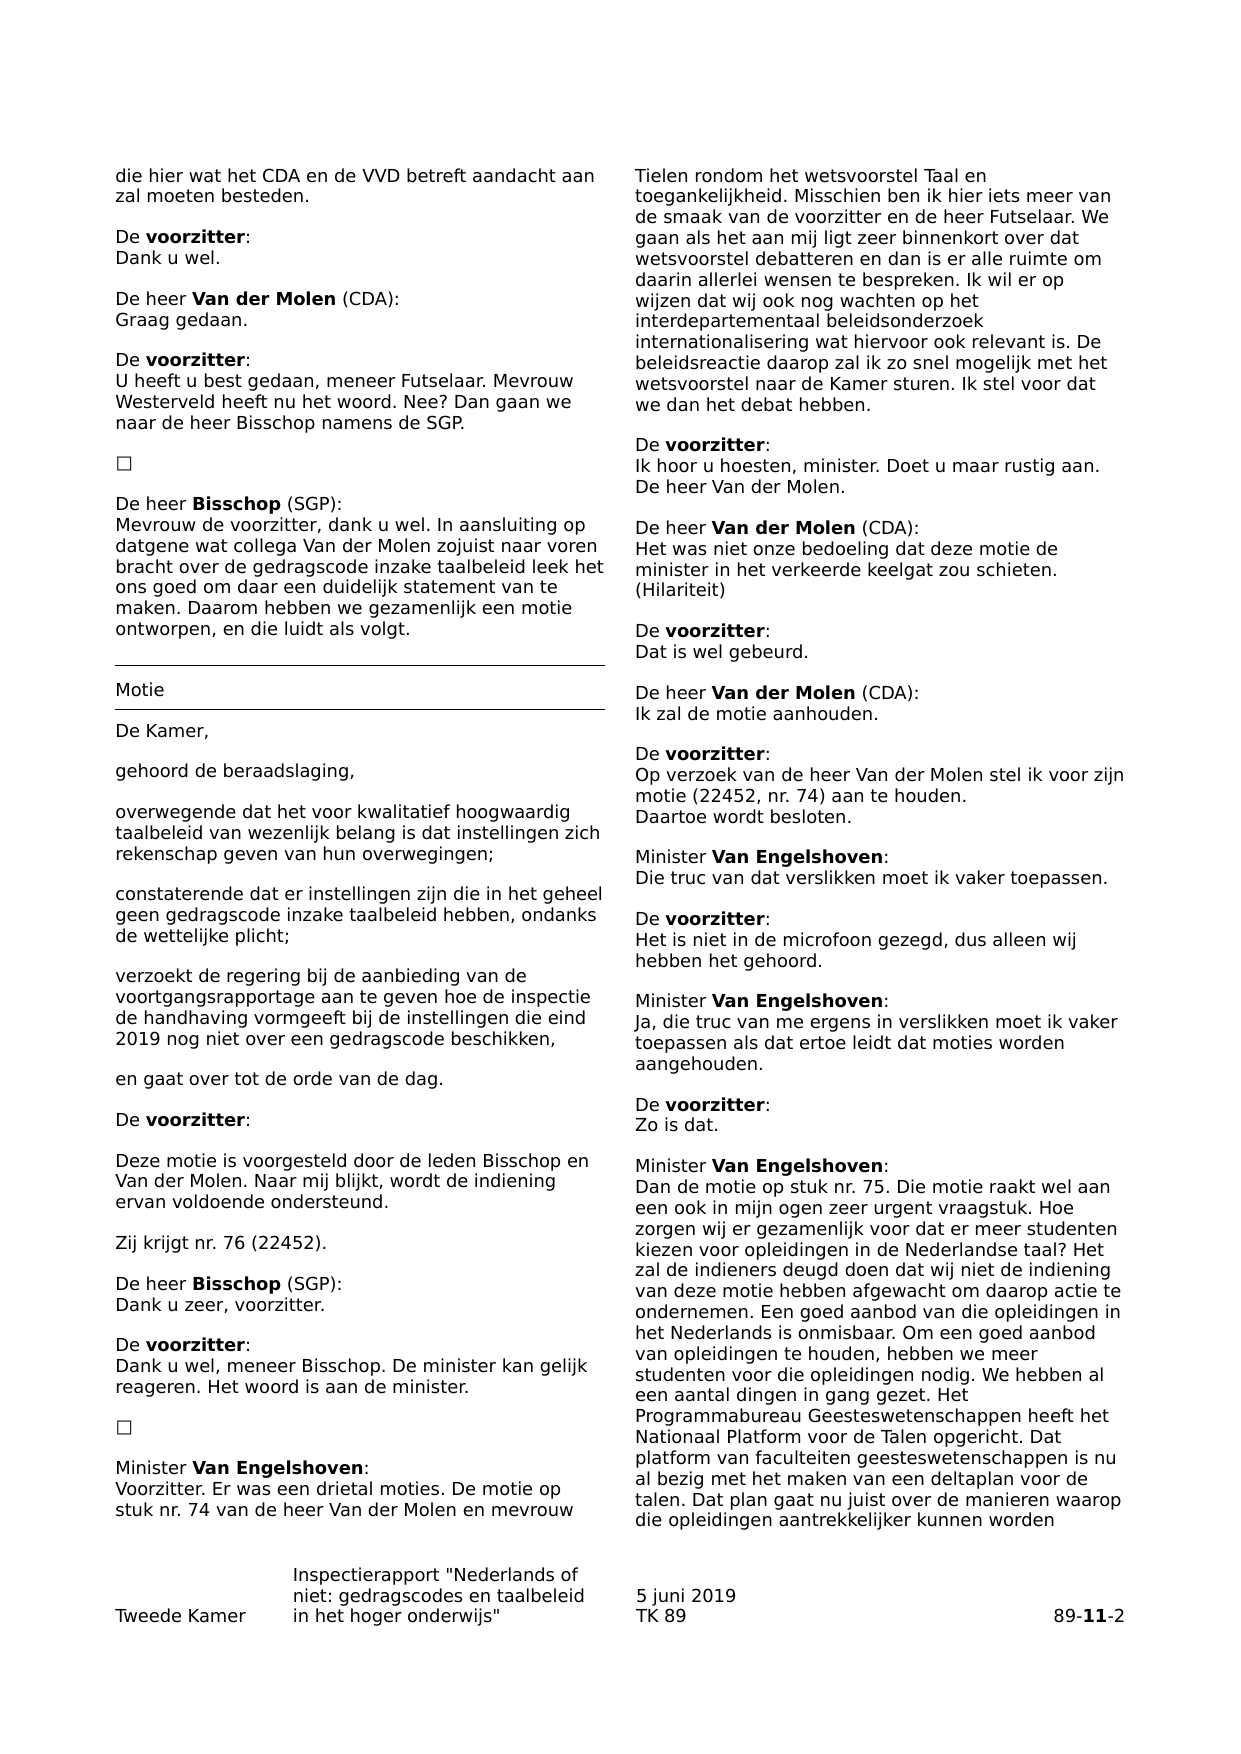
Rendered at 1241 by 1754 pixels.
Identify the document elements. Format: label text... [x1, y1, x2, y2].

text Op verzoek van de heer Van der Molen stel ik voor zijn motie (22452, nr. 74) aan te houden. [635, 765, 1125, 806]
text Ik hoor u hoesten, minister. Doet u maar rustig aan. De heer Van der Molen. [635, 456, 1125, 498]
text gehoord de beraadslaging, [115, 761, 605, 782]
text Het is niet in de microfoon gezegd, dus alleen wij hebben het gehoord. [635, 929, 1125, 971]
text De voorzitter: [635, 909, 1125, 929]
text De voorzitter: [635, 621, 1125, 642]
text die hier wat het CDA en de VVD betreft aandacht aan zal moeten besteden. [115, 165, 605, 207]
text Graag gedaan. [115, 309, 605, 330]
text Het was niet onze bedoeling dat deze motie de minister in het verkeerde keelgat zou schieten. [635, 538, 1125, 580]
text Tielen rondom het wetsvoorstel Taal en toegankelijkheid. Misschien ben ik hier iets meer van de smaak van de voorzitter en de heer Futselaar. We gaan als het aan mij ligt zeer binnenkort over dat wetsvoorstel debatteren en dan is er alle ruimte om daarin allerlei wensen te bespreken. Ik wil er op wijzen dat wij ook nog wachten op het interdepartementaal beleidsonderzoek internationalisering wat hiervoor ook relevant is. De beleidsreactie daarop zal ik zo snel mogelijk met het wetsvoorstel naar de Kamer sturen. Ik stel voor dat we dan het debat hebben. [635, 165, 1125, 415]
text Dank u wel. [115, 248, 605, 268]
text Zij krijgt nr. 76 (22452). [115, 1233, 605, 1253]
text De voorzitter: [115, 350, 605, 371]
text Dank u wel, meneer Bisschop. De minister kan gelijk reageren. Het woord is aan de minister. [115, 1356, 605, 1397]
text De voorzitter: [115, 1110, 605, 1131]
text De heer Bisschop (SGP): [115, 494, 605, 515]
text De voorzitter: [115, 1335, 605, 1356]
text Mevrouw de voorzitter, dank u wel. In aansluiting op datgene wat collega Van der Molen zojuist naar voren bracht over de gedragscode inzake taalbeleid leek het ons goed om daar een duidelijk statement van te maken. Daarom hebben we gezamenlijk een motie ontworpen, en die luidt als volgt. [115, 515, 605, 640]
text Die truc van dat verslikken moet ik vaker toepassen. [635, 868, 1125, 889]
text De voorzitter: [635, 744, 1125, 765]
text Motie [115, 680, 605, 700]
text De voorzitter: [635, 1094, 1125, 1115]
text De heer Van der Molen (CDA): [115, 288, 605, 309]
text Ik zal de motie aanhouden. [635, 703, 1125, 724]
text Minister Van Engelshoven: [115, 1458, 605, 1479]
text (Hilariteit) [635, 580, 1125, 601]
text verzoekt de regering bij de aanbieding van de voortgangsrapportage aan te geven hoe de inspectie de handhaving vormgeeft bij de instellingen die eind 2019 nog niet over een gedragscode beschikken, [115, 966, 605, 1049]
text Dat is wel gebeurd. [635, 642, 1125, 662]
text Zo is dat. [635, 1115, 1125, 1136]
text Minister Van Engelshoven: [635, 847, 1125, 868]
text overwegende dat het voor kwalitatief hoogwaardig taalbeleid van wezenlijk belang is dat instellingen zich rekenschap geven van hun overwegingen; [115, 802, 605, 864]
text Minister Van Engelshoven: [635, 1156, 1125, 1177]
text De heer Bisschop (SGP): [115, 1273, 605, 1294]
text ⬜ [115, 453, 605, 474]
text ⬜ [115, 1417, 605, 1438]
text Daartoe wordt besloten. [635, 806, 1125, 827]
text Minister Van Engelshoven: [635, 991, 1125, 1012]
text De voorzitter: [635, 435, 1125, 456]
text De voorzitter: [115, 227, 605, 248]
text Deze motie is voorgesteld door de leden Bisschop en Van der Molen. Naar mij blijkt, wordt de indiening ervan voldoende ondersteund. [115, 1151, 605, 1213]
text Dank u zeer, voorzitter. [115, 1294, 605, 1315]
text De Kamer, [115, 720, 605, 741]
text Voorzitter. Er was een drietal moties. De motie op stuk nr. 74 van de heer Van der Molen en mevrouw [115, 1479, 605, 1521]
text en gaat over tot de orde van de dag. [115, 1069, 605, 1090]
text Dan de motie op stuk nr. 75. Die motie raakt wel aan een ook in mijn ogen zeer urgent vraagstuk. Hoe zorgen wij er gezamenlijk voor dat er meer studenten kiezen voor opleidingen in de Nederlandse taal? Het zal de indieners deugd doen dat wij niet de indiening van deze motie hebben afgewacht om daarop actie te ondernemen. Een goed aanbod van die opleidingen in het Nederlands is onmisbaar. Om een goed aanbod van opleidingen te houden, hebben we meer studenten voor die opleidingen nodig. We hebben al een aantal dingen in gang gezet. Het Programmabureau Geesteswetenschappen heeft het Nationaal Platform voor de Talen opgericht. Dat platform van faculteiten geesteswetenschappen is nu al bezig met het maken van een deltaplan voor de talen. Dat plan gaat nu juist over de manieren waarop die opleidingen aantrekkelijker kunnen worden [635, 1177, 1125, 1531]
text De heer Van der Molen (CDA): [635, 518, 1125, 538]
text De heer Van der Molen (CDA): [635, 682, 1125, 703]
text constaterende dat er instellingen zijn die in het geheel geen gedragscode inzake taalbeleid hebben, ondanks de wettelijke plicht; [115, 884, 605, 946]
text U heeft u best gedaan, meneer Futselaar. Mevrouw Westerveld heeft nu het woord. Nee? Dan gaan we naar de heer Bisschop namens de SGP. [115, 371, 605, 433]
text Ja, die truc van me ergens in verslikken moet ik vaker toepassen als dat ertoe leidt dat moties worden aangehouden. [635, 1012, 1125, 1074]
